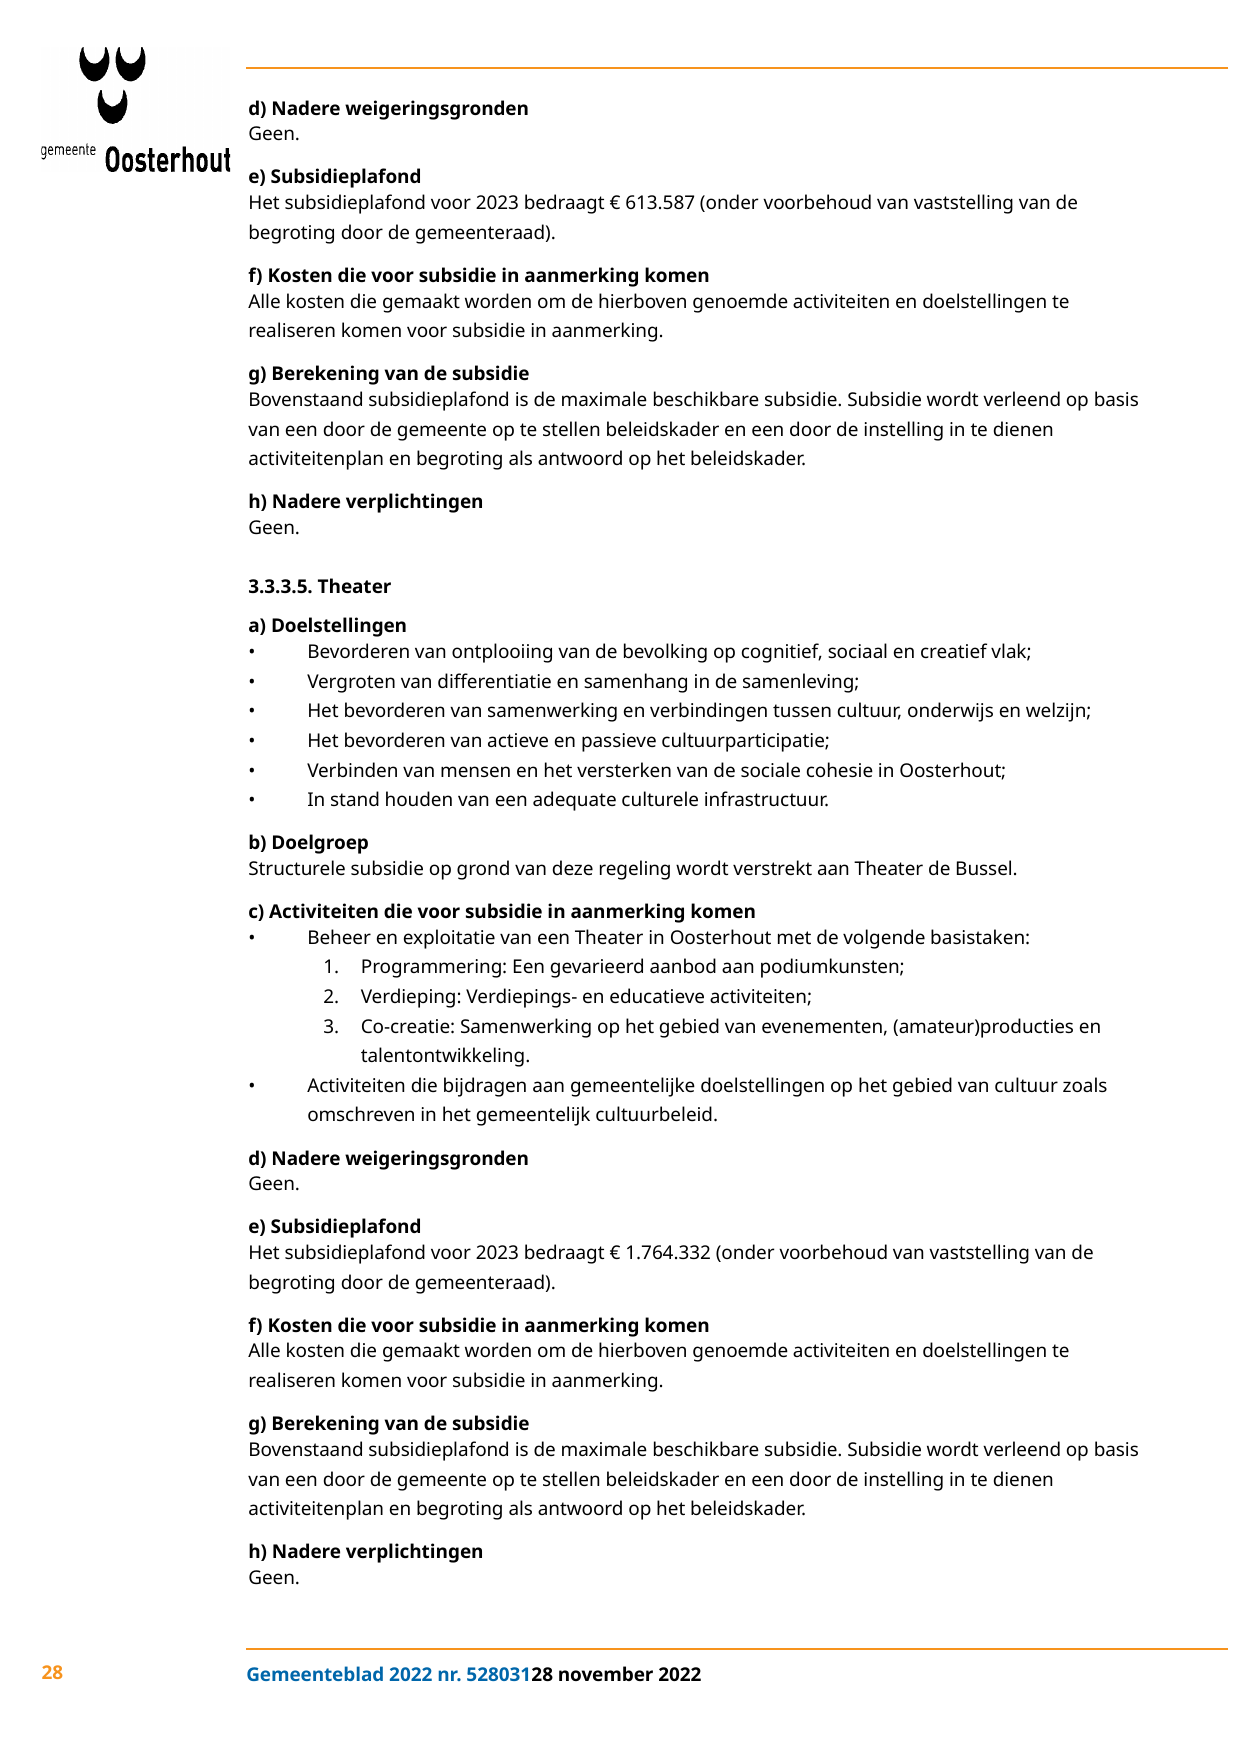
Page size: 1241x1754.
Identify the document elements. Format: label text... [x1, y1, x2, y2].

text Structurele subsidie op grond van deze regeling wordt verstrekt aan Theater de Bussel. [248, 855, 1152, 881]
list Verdieping: Verdiepings- en educatieve activiteiten; [323, 983, 1152, 1009]
text e) Subsidieplafond [248, 164, 1152, 189]
text Bovenstaand subsidieplafond is de maximale beschikbare subsidie. Subsidie wordt verleend op basis van een door de gemeente op te stellen beleidskader en een door de instelling in te dienen activiteitenplan en begroting als antwoord op het beleidskader. [248, 1436, 1152, 1521]
text e) Subsidieplafond [248, 1213, 1152, 1239]
text Geen. [248, 1564, 1152, 1590]
text Geen. [248, 121, 1152, 146]
text f) Kosten die voor subsidie in aanmerking komen [248, 262, 1152, 288]
list Bevorderen van ontplooiing van de bevolking op cognitief, sociaal en creatief vlak; [248, 638, 1152, 664]
text g) Berekening van de subsidie [248, 361, 1152, 386]
text a) Doelstellingen [248, 613, 1152, 638]
list Beheer en exploitatie van een Theater in Oosterhout met de volgende basistaken: [248, 924, 1152, 950]
list Co-creatie: Samenwerking op het gebied van evenementen, (amateur)producties en talentontwikkeling. [323, 1013, 1152, 1068]
text Alle kosten die gemaakt worden om de hierboven genoemde activiteiten en doelstellingen te realiseren komen voor subsidie in aanmerking. [248, 288, 1152, 343]
text Alle kosten die gemaakt worden om de hierboven genoemde activiteiten en doelstellingen te realiseren komen voor subsidie in aanmerking. [248, 1338, 1152, 1393]
list Verbinden van mensen en het versterken van de sociale cohesie in Oosterhout; [248, 757, 1152, 782]
text d) Nadere weigeringsgronden [248, 95, 1152, 121]
text Bovenstaand subsidieplafond is de maximale beschikbare subsidie. Subsidie wordt verleend op basis van een door de gemeente op te stellen beleidskader en een door de instelling in te dienen activiteitenplan en begroting als antwoord op het beleidskader. [248, 386, 1152, 471]
text c) Activiteiten die voor subsidie in aanmerking komen [248, 898, 1152, 924]
text g) Berekening van de subsidie [248, 1410, 1152, 1436]
text Geen. [248, 514, 1152, 540]
text h) Nadere verplichtingen [248, 1538, 1152, 1564]
list Programmering: Een gevarieerd aanbod aan podiumkunsten; [323, 954, 1152, 979]
text Geen. [248, 1170, 1152, 1196]
text f) Kosten die voor subsidie in aanmerking komen [248, 1312, 1152, 1338]
text b) Doelgroep [248, 829, 1152, 855]
list Vergroten van differentiatie en samenhang in de samenleving; [248, 668, 1152, 694]
text d) Nadere weigeringsgronden [248, 1145, 1152, 1170]
list Het bevorderen van samenwerking en verbindingen tussen cultuur, onderwijs en welzijn; [248, 698, 1152, 723]
picture [41, 47, 231, 172]
text 3.3.3.5. Theater [248, 573, 1152, 599]
list Activiteiten die bijdragen aan gemeentelijke doelstellingen op het gebied van cultuur zoals omschreven in het gemeentelijk cultuurbeleid. [248, 1072, 1152, 1127]
list Het bevorderen van actieve en passieve cultuurparticipatie; [248, 727, 1152, 753]
text Het subsidieplafond voor 2023 bedraagt € 1.764.332 (onder voorbehoud van vaststelling van de begroting door de gemeenteraad). [248, 1239, 1152, 1294]
text h) Nadere verplichtingen [248, 488, 1152, 514]
list In stand houden van een adequate culturele infrastructuur. [248, 786, 1152, 812]
text Het subsidieplafond voor 2023 bedraagt € 613.587 (onder voorbehoud van vaststelling van de begroting door de gemeenteraad). [248, 189, 1152, 245]
